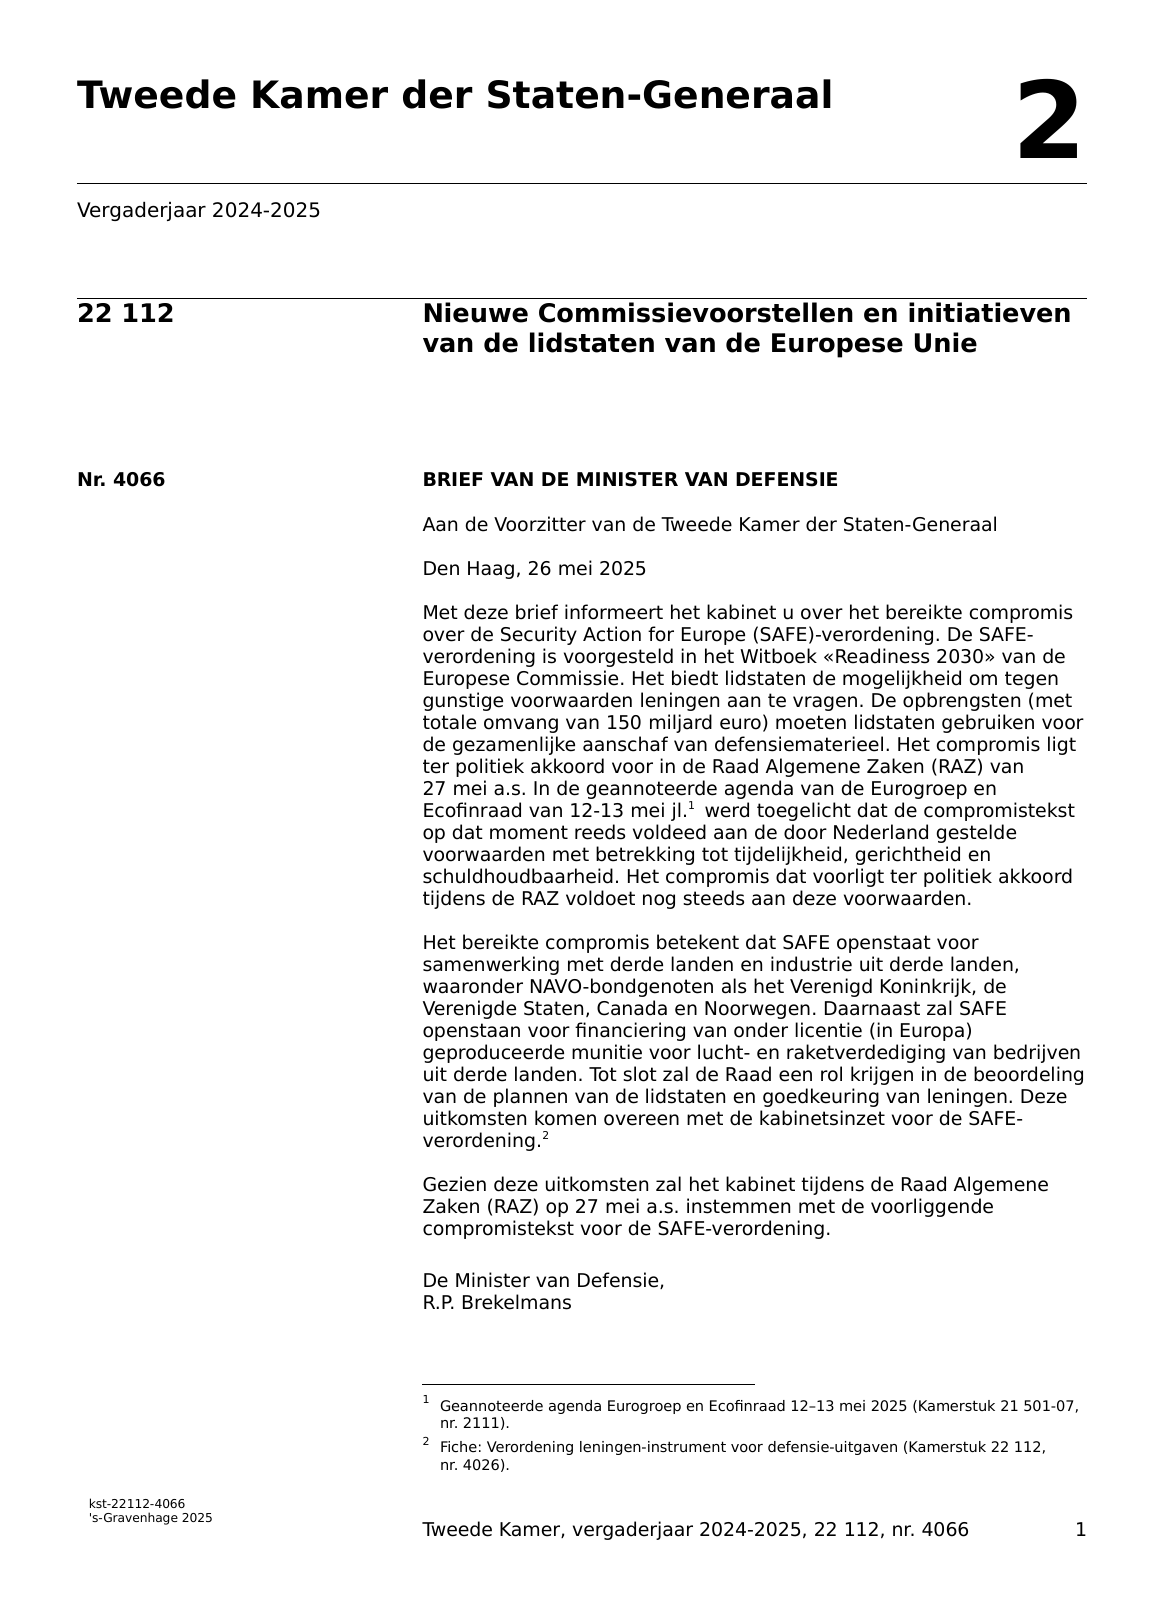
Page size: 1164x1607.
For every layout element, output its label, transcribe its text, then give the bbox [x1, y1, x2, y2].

text De Minister van Defensie, R.P. Brekelmans [422, 1270, 1087, 1314]
text Den Haag, 26 mei 2025 [422, 558, 1087, 580]
text Geannoteerde agenda Eurogroep en Ecofinraad 12–13 mei 2025 (Kamerstuk 21 501-07, nr. 2111). [422, 1393, 1087, 1432]
text Fiche: Verordening leningen-instrument voor defensie-uitgaven (Kamerstuk 22 112, nr. 4026). [422, 1435, 1087, 1474]
subtitle Nr. 4066 BRIEF VAN DE MINISTER VAN DEFENSIE [77, 469, 1087, 491]
table_header Tweede Kamer der Staten-Generaal [77, 59, 886, 183]
text Het bereikte compromis betekent dat SAFE openstaat voor samenwerking met derde landen en industrie uit derde landen, waaronder NAVO-bondgenoten als het Verenigd Koninkrijk, de Verenigde Staten, Canada en Noorwegen. Daarnaast zal SAFE openstaan voor financiering van onder licentie (in Europa) geproduceerde munitie voor lucht- en raketverdediging van bedrijven uit derde landen. Tot slot zal de Raad een rol krijgen in de beoordeling van de plannen van de lidstaten en goedkeuring van leningen. Deze uitkomsten komen overeen met de kabinetsinzet voor de SAFE-verordening. [422, 932, 1087, 1152]
text 's-Gravenhage 2025 [88, 1511, 323, 1525]
table_cell Vergaderjaar 2024-2025 [77, 184, 1087, 298]
subtitle 22 112 Nieuwe Commissievoorstellen en initiatieven van de lidstaten van de Europese Unie [77, 299, 1087, 358]
table_header 2 [886, 59, 1087, 183]
text Met deze brief informeert het kabinet u over het bereikte compromis over de Security Action for Europe (SAFE)-verordening. De SAFE-verordening is voorgesteld in het Witboek «Readiness 2030» van de Europese Commissie. Het biedt lidstaten de mogelijkheid om tegen gunstige voorwaarden leningen aan te vragen. De opbrengsten (met totale omvang van 150 miljard euro) moeten lidstaten gebruiken voor de gezamenlijke aanschaf van defensiematerieel. Het compromis ligt ter politiek akkoord voor in de Raad Algemene Zaken (RAZ) van 27 mei a.s. In de geannoteerde agenda van de Eurogroep en Ecofinraad van 12-13 mei jl. werd toegelicht dat de compromistekst op dat moment reeds voldeed aan de door Nederland gestelde voorwaarden met betrekking tot tijdelijkheid, gerichtheid en schuldhoudbaarheid. Het compromis dat voorligt ter politiek akkoord tijdens de RAZ voldoet nog steeds aan deze voorwaarden. [422, 602, 1087, 909]
text Gezien deze uitkomsten zal het kabinet tijdens de Raad Algemene Zaken (RAZ) op 27 mei a.s. instemmen met de voorliggende compromistekst voor de SAFE-verordening. [422, 1174, 1087, 1240]
text Aan de Voorzitter van de Tweede Kamer der Staten-Generaal [422, 513, 1087, 536]
text kst-22112-4066 [88, 1497, 323, 1511]
